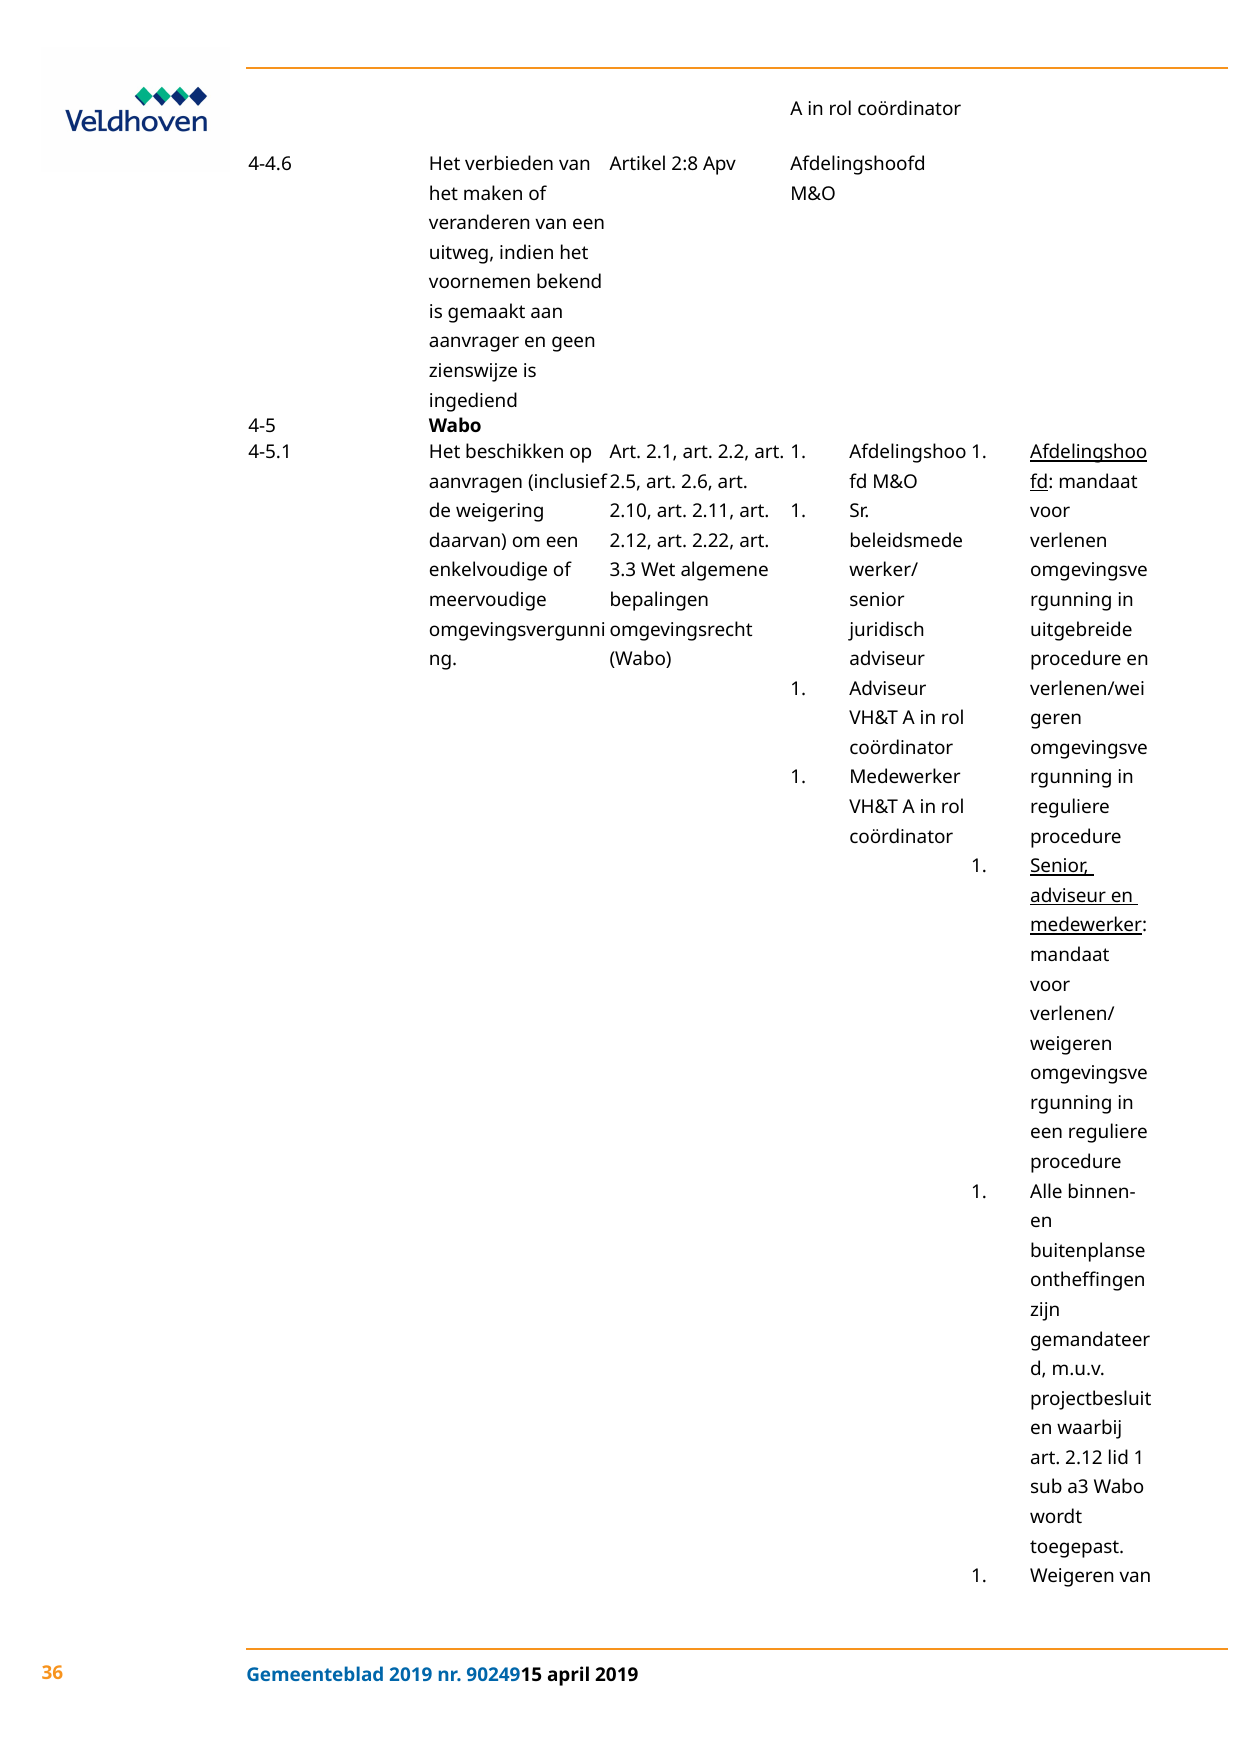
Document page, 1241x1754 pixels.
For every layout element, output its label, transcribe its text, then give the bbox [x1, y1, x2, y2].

table_cell Het verbieden van het maken of veranderen van een uitweg, indien het voornemen bekend is gemaakt aan aanvrager en geen zienswijze is ingediend [429, 150, 609, 412]
table_cell 4-5.1 [248, 438, 429, 1588]
table_cell Artikel 2:8 Apv [609, 150, 790, 412]
table_cell 4-5 [248, 413, 429, 438]
table_cell [971, 150, 1152, 412]
table_cell [248, 95, 429, 150]
table_cell Wabo [429, 413, 609, 438]
table_cell [790, 413, 971, 438]
table_cell Afdelingshoofd M&O Sr. beleidsmedewerker/ senior juridisch adviseur Adviseur VH&T A in rol coördinator Medewerker VH&T A in rol coördinator [790, 438, 971, 1588]
table_cell [609, 95, 790, 150]
table_cell Art. 2.1, art. 2.2, art. 2.5, art. 2.6, art. 2.10, art. 2.11, art. 2.12, art. 2.22, art. 3.3 Wet algemene bepalingen omgevingsrecht (Wabo) [609, 438, 790, 1588]
table_cell [971, 95, 1152, 150]
table_cell [609, 413, 790, 438]
picture [41, 47, 231, 172]
table_cell A in rol coördinator [790, 95, 971, 150]
table_cell [971, 413, 1152, 438]
table_cell Het beschikken op aanvragen (inclusief de weigering daarvan) om een enkelvoudige of meervoudige omgevingsvergunning. [429, 438, 609, 1588]
table_cell Afdelingshoofd M&O [790, 150, 971, 412]
table_cell [429, 95, 609, 150]
table_cell 4-4.6 [248, 150, 429, 412]
table_cell Afdelingshoofd: mandaat voor verlenen omgevingsvergunning in uitgebreide procedure en verlenen/weigeren omgevingsvergunning in reguliere procedure Senior, adviseur en medewerker: mandaat voor verlenen/ weigeren omgevingsvergunning in een reguliere procedure Alle binnen- en buitenplanse ontheffingen zijn gemandateerd, m.u.v. projectbesluiten waarbij art. 2.12 lid 1 sub a3 Wabo wordt toegepast. Weigeren van [971, 438, 1152, 1588]
